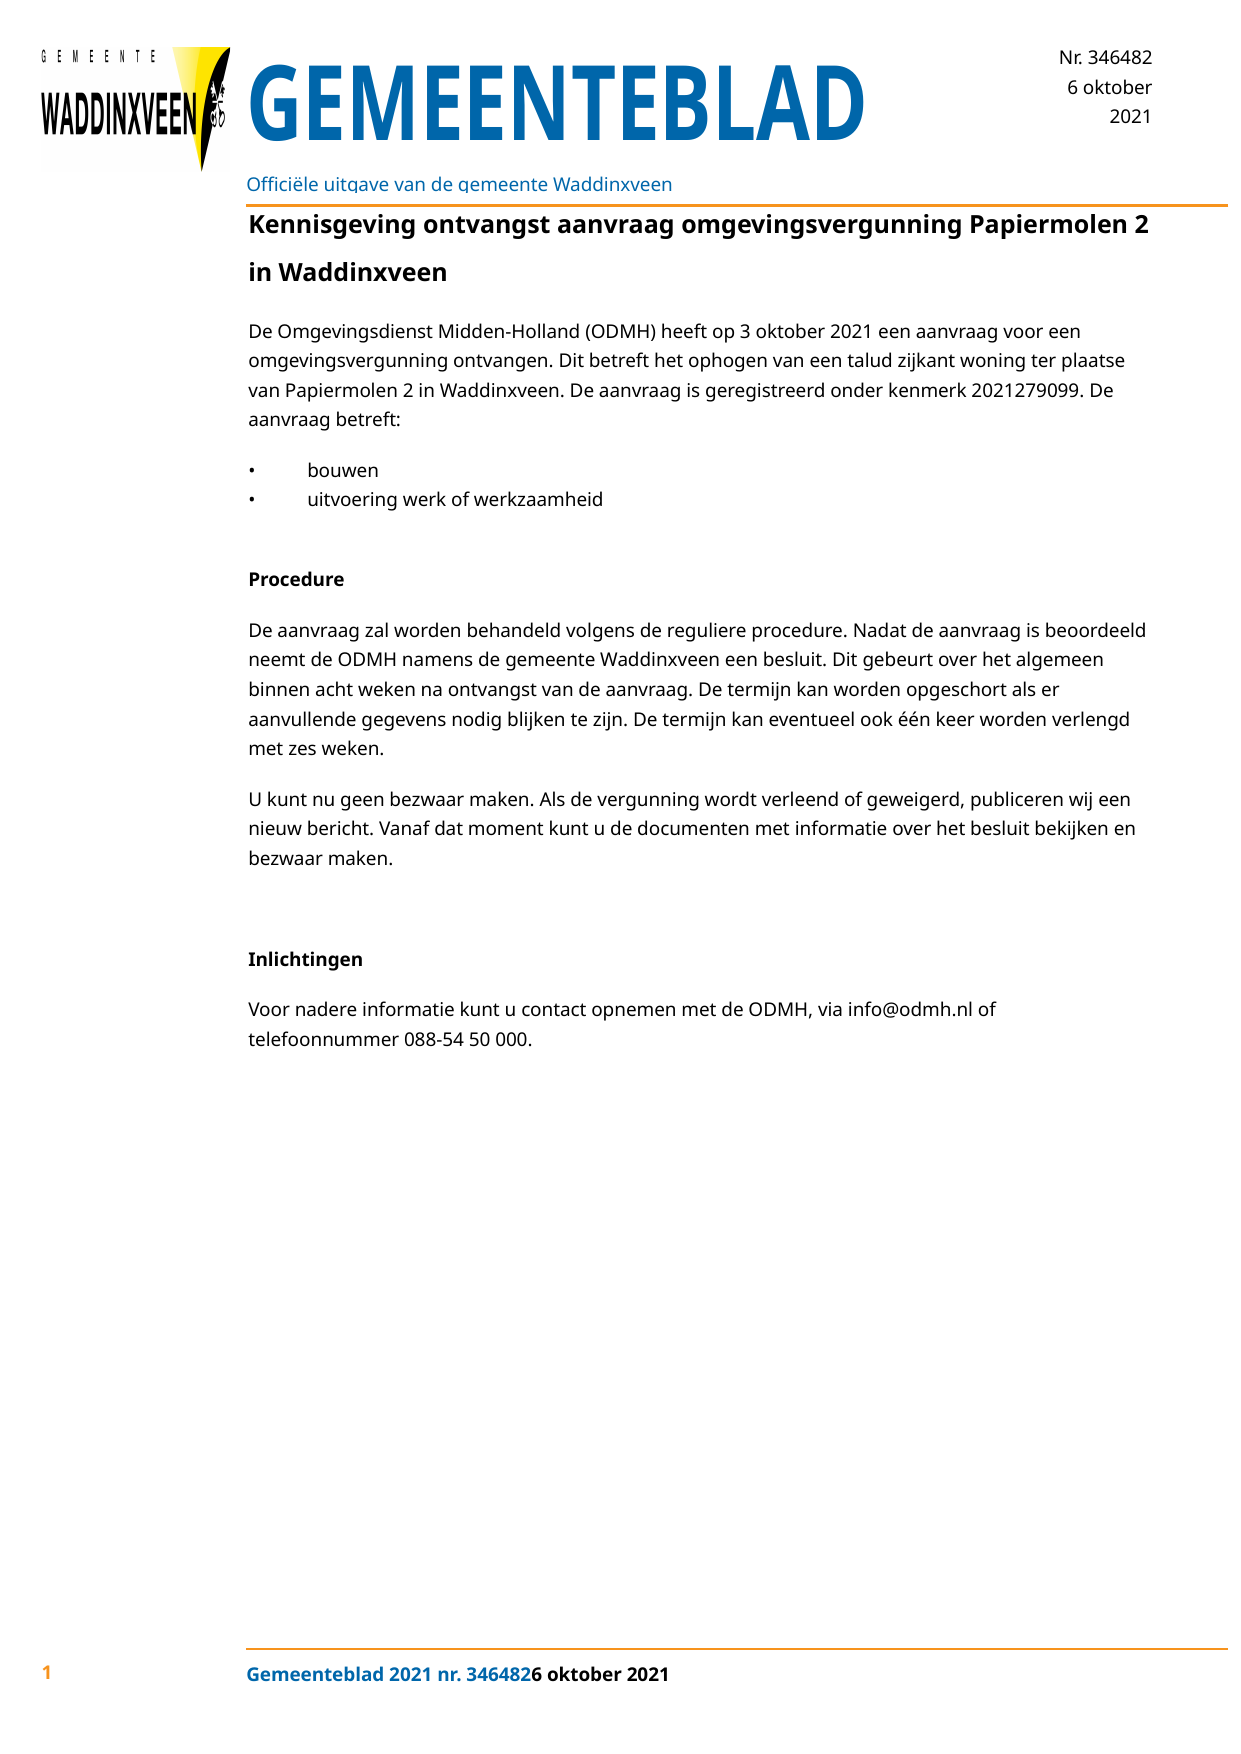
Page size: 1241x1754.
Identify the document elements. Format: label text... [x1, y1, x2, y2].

text U kunt nu geen bezwaar maken. Als de vergunning wordt verleend of geweigerd, publiceren wij een nieuw bericht. Vanaf dat moment kunt u de documenten met informatie over het besluit bekijken en bezwaar maken. [248, 786, 1152, 871]
list bouwen [248, 457, 1152, 483]
text Kennisgeving ontvangst aanvraag omgevingsvergunning Papiermolen 2 in Waddinxveen [248, 207, 1152, 288]
text De aanvraag zal worden behandeld volgens de reguliere procedure. Nadat de aanvraag is beoordeeld neemt de ODMH namens de gemeente Waddinxveen een besluit. Dit gebeurt over het algemeen binnen acht weken na ontvangst van de aanvraag. De termijn kan worden opgeschort als er aanvullende gegevens nodig blijken te zijn. De termijn kan eventueel ook één keer worden verlengd met zes weken. [248, 617, 1152, 761]
picture [41, 47, 231, 172]
list uitvoering werk of werkzaamheid [248, 487, 1152, 512]
text Voor nadere informatie kunt u contact opnemen met de ODMH, via info@odmh.nl of telefoonnummer 088-54 50 000. [248, 996, 1152, 1052]
text De Omgevingsdienst Midden-Holland (ODMH) heeft op 3 oktober 2021 een aanvraag voor een omgevingsvergunning ontvangen. Dit betreft het ophogen van een talud zijkant woning ter plaatse van Papiermolen 2 in Waddinxveen. De aanvraag is geregistreerd onder kenmerk 2021279099. De aanvraag betreft: [248, 318, 1152, 432]
text Procedure [248, 567, 1152, 592]
text Inlichtingen [248, 946, 1152, 972]
